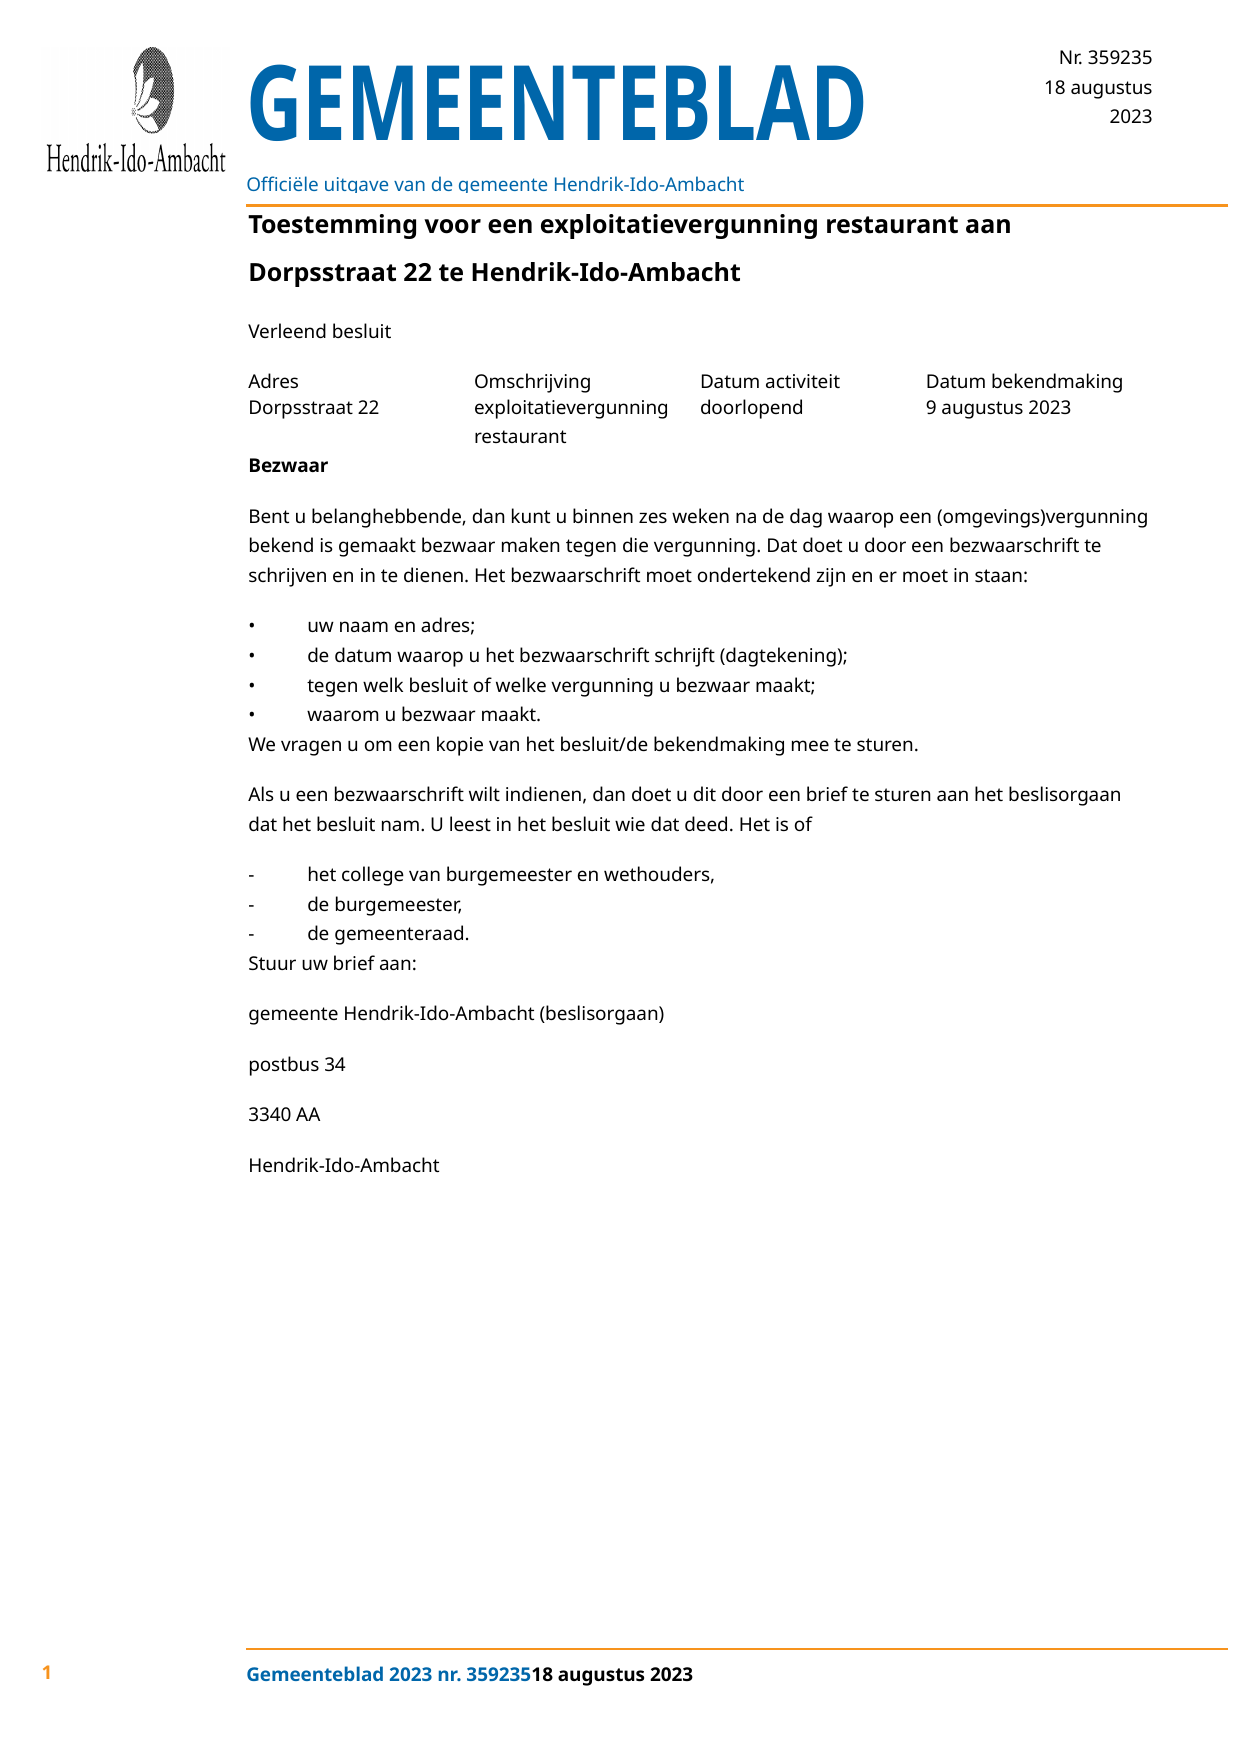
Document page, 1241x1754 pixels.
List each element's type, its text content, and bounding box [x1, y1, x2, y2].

table_cell 9 augustus 2023 [926, 394, 1152, 449]
list tegen welk besluit of welke vergunning u bezwaar maakt; [248, 672, 1152, 698]
text We vragen u om een kopie van het besluit/de bekendmaking mee te sturen. [248, 731, 1152, 757]
text gemeente Hendrik-Ido-Ambacht (beslisorgaan) [248, 1001, 1152, 1026]
table_cell doorlopend [700, 394, 926, 449]
list uw naam en adres; [248, 613, 1152, 638]
text postbus 34 [248, 1051, 1152, 1077]
table_header Omschrijving [474, 369, 700, 394]
text Bezwaar [248, 453, 1152, 478]
text Stuur uw brief aan: [248, 950, 1152, 976]
table_header Datum activiteit [700, 369, 926, 394]
table_cell exploitatievergunning restaurant [474, 394, 700, 449]
list de datum waarop u het bezwaarschrift schrijft (dagtekening); [248, 642, 1152, 668]
text 3340 AA [248, 1101, 1152, 1127]
table_header Datum bekendmaking [926, 369, 1152, 394]
text Bent u belanghebbende, dan kunt u binnen zes weken na de dag waarop een (omgevings)vergunning bekend is gemaakt bezwaar maken tegen die vergunning. Dat doet u door een bezwaarschrift te schrijven en in te dienen. Het bezwaarschrift moet ondertekend zijn en er moet in staan: [248, 503, 1152, 588]
text Toestemming voor een exploitatievergunning restaurant aan Dorpsstraat 22 te Hendrik-Ido-Ambacht [248, 207, 1152, 288]
text Als u een bezwaarschrift wilt indienen, dan doet u dit door een brief te sturen aan het beslisorgaan dat het besluit nam. U leest in het besluit wie dat deed. Het is of [248, 781, 1152, 837]
text Hendrik-Ido-Ambacht [248, 1152, 1152, 1178]
picture [41, 47, 231, 172]
text Verleend besluit [248, 318, 1152, 344]
table_header Adres [248, 369, 474, 394]
list het college van burgemeester en wethouders, [248, 861, 1152, 887]
table_cell Dorpsstraat 22 [248, 394, 474, 449]
list de burgemeester, [248, 891, 1152, 917]
list de gemeenteraad. [248, 921, 1152, 946]
list waarom u bezwaar maakt. [248, 701, 1152, 727]
